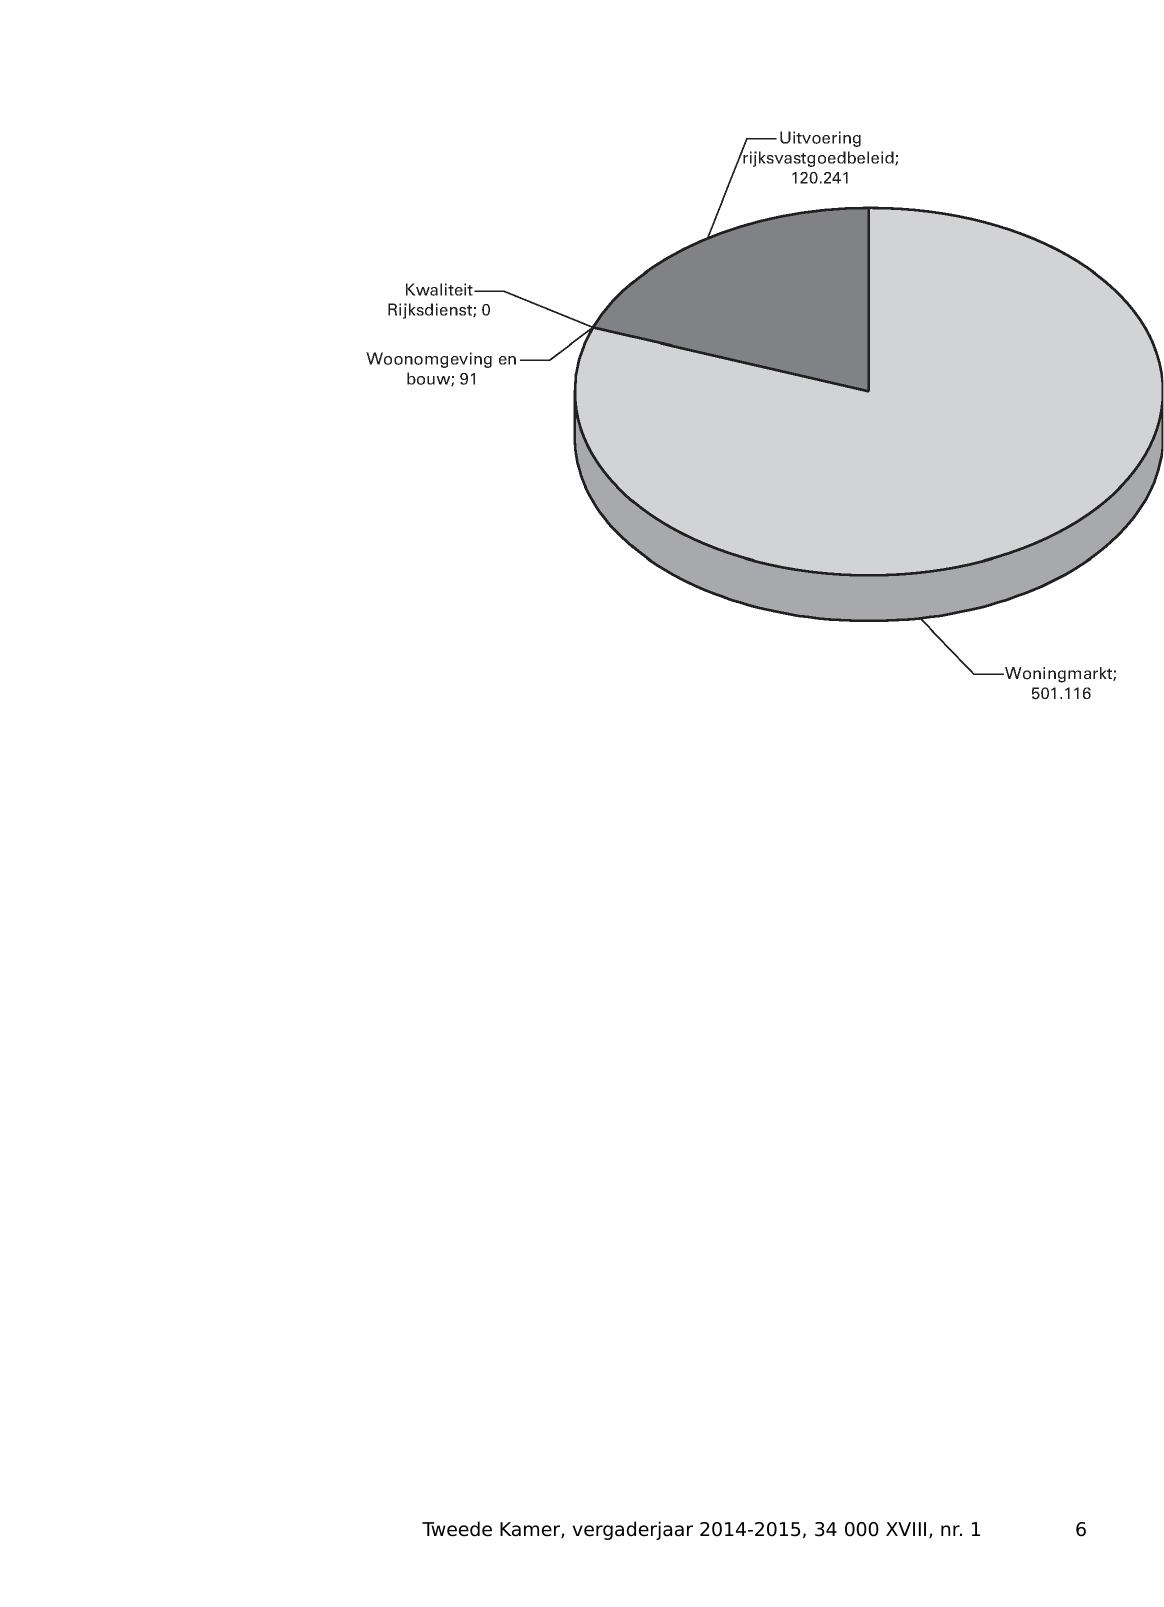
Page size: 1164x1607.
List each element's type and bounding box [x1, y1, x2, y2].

picture [366, 130, 1164, 703]
